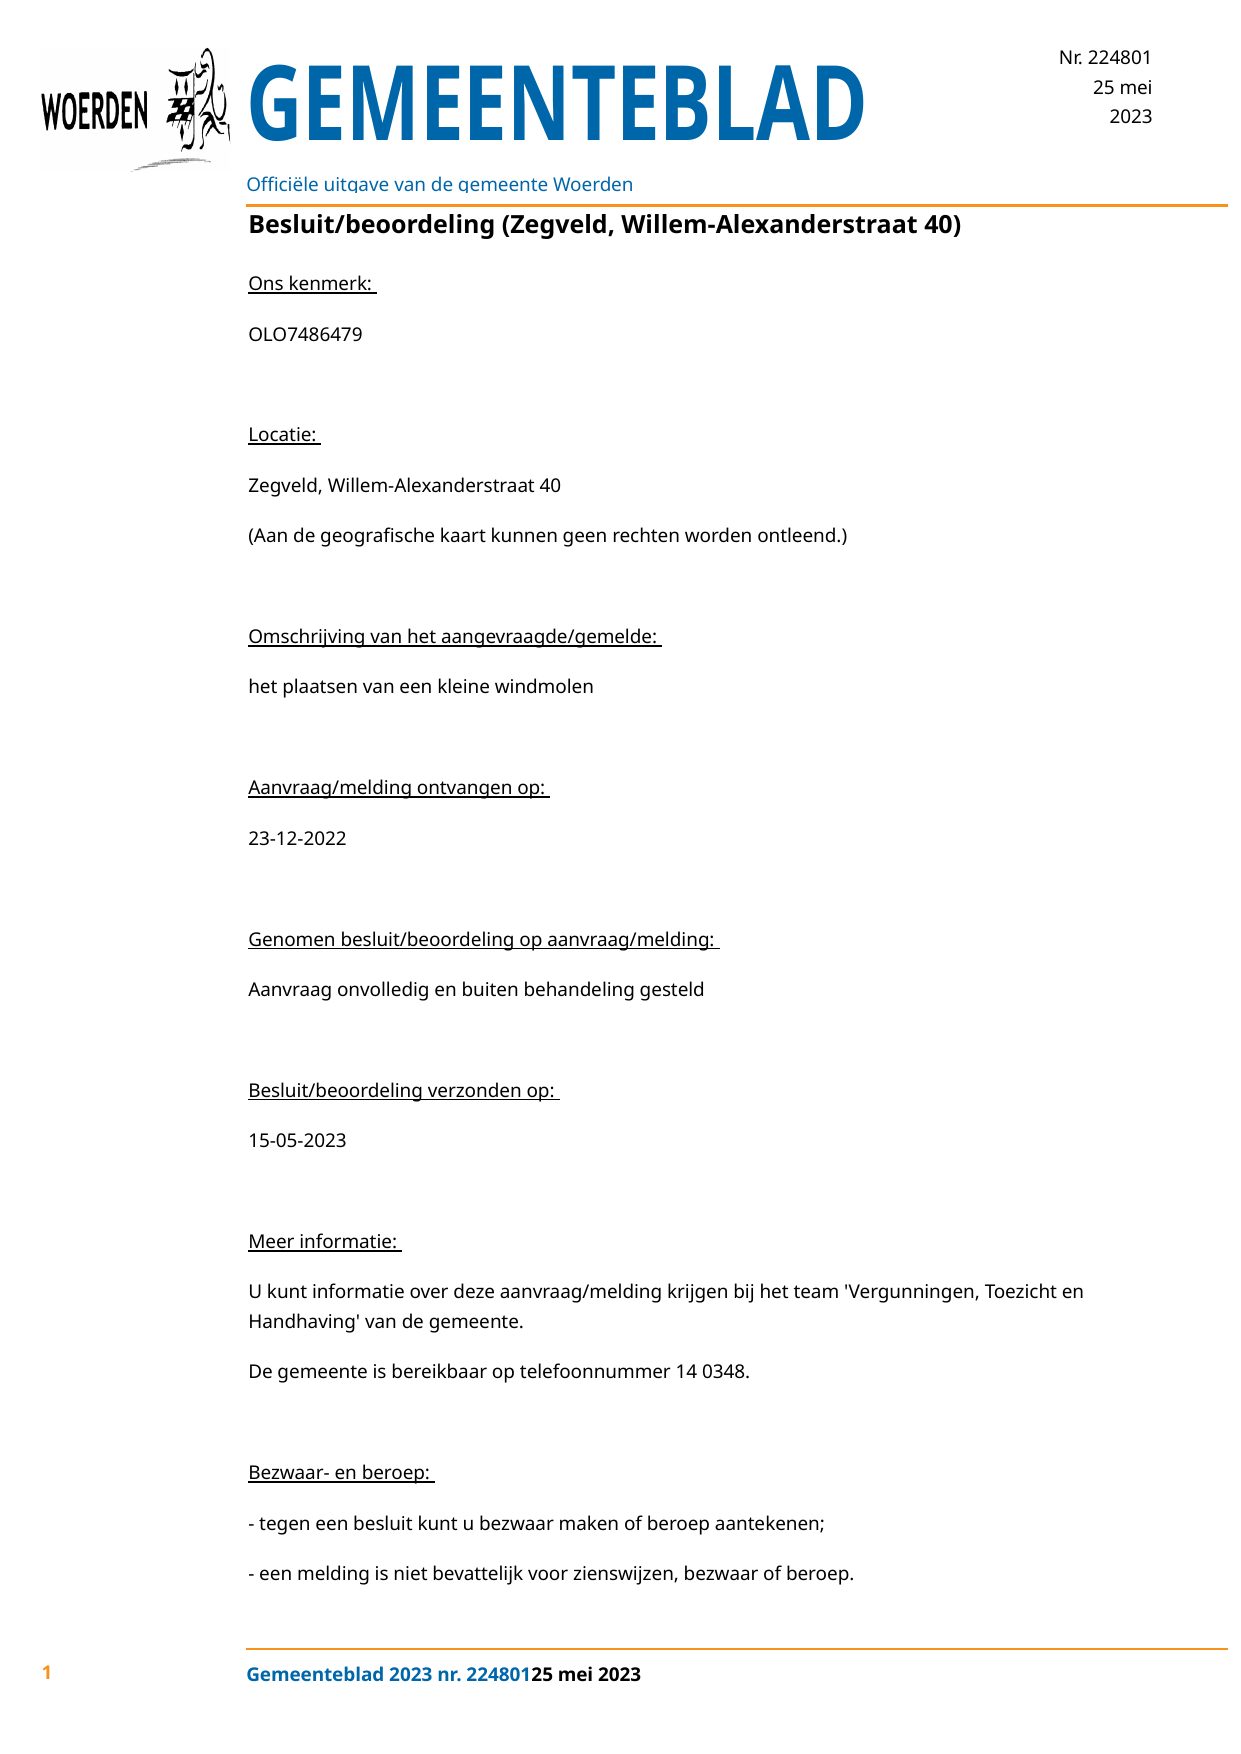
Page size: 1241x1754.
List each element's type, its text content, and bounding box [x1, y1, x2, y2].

text - tegen een besluit kunt u bezwaar maken of beroep aantekenen; [248, 1510, 1152, 1536]
picture [41, 47, 231, 172]
text Bezwaar- en beroep: [248, 1459, 1152, 1485]
text Zegveld, Willem-Alexanderstraat 40 [248, 472, 1152, 498]
text Omschrijving van het aangevraagde/gemelde: [248, 623, 1152, 649]
text Besluit/beoordeling (Zegveld, Willem-Alexanderstraat 40) [248, 207, 1152, 241]
text Besluit/beoordeling verzonden op: [248, 1077, 1152, 1103]
text het plaatsen van een kleine windmolen [248, 674, 1152, 699]
text (Aan de geografische kaart kunnen geen rechten worden ontleend.) [248, 522, 1152, 548]
text 15-05-2023 [248, 1127, 1152, 1153]
text Meer informatie: [248, 1228, 1152, 1254]
text Genomen besluit/beoordeling op aanvraag/melding: [248, 926, 1152, 951]
text 23-12-2022 [248, 825, 1152, 851]
text Locatie: [248, 422, 1152, 447]
text U kunt informatie over deze aanvraag/melding krijgen bij het team 'Vergunningen, Toezicht en Handhaving' van de gemeente. [248, 1279, 1152, 1334]
text Aanvraag onvolledig en buiten behandeling gesteld [248, 976, 1152, 1002]
text Aanvraag/melding ontvangen op: [248, 774, 1152, 800]
text OLO7486479 [248, 321, 1152, 346]
text De gemeente is bereikbaar op telefoonnummer 14 0348. [248, 1359, 1152, 1384]
text - een melding is niet bevattelijk voor zienswijzen, bezwaar of beroep. [248, 1560, 1152, 1586]
text Ons kenmerk: [248, 270, 1152, 296]
